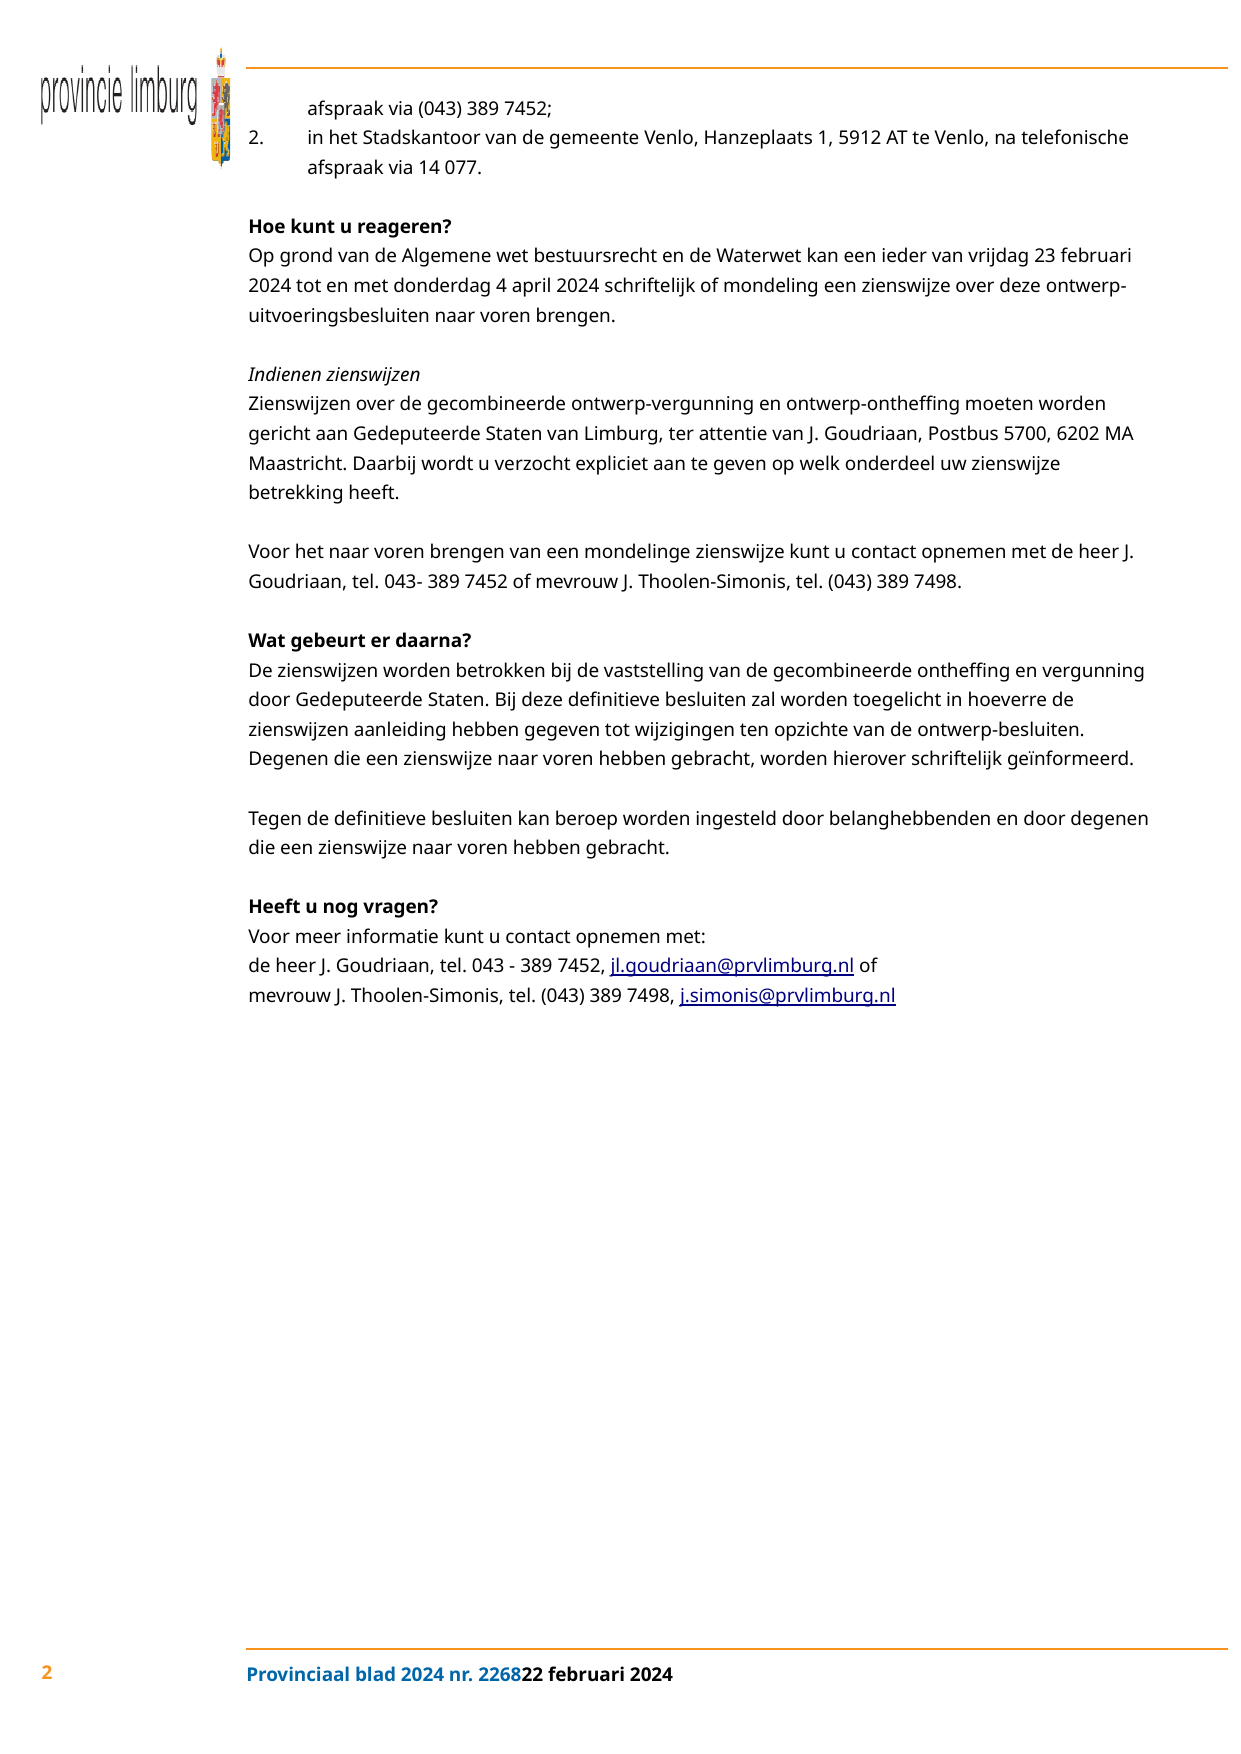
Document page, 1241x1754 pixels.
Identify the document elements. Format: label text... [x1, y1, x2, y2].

text mevrouw J. Thoolen-Simonis, tel. (043) 389 7498, j.simonis@prvlimburg.nl [248, 982, 1152, 1008]
text de heer J. Goudriaan, tel. 043 - 389 7452, jl.goudriaan@prvlimburg.nl of [248, 953, 1152, 978]
text Zienswijzen over de gecombineerde ontwerp-vergunning en ontwerp-ontheffing moeten worden gericht aan Gedeputeerde Staten van Limburg, ter attentie van J. Goudriaan, Postbus 5700, 6202 MA Maastricht. Daarbij wordt u verzocht expliciet aan te geven op welk onderdeel uw zienswijze betrekking heeft. [248, 391, 1152, 505]
list in het Stadskantoor van de gemeente Venlo, Hanzeplaats 1, 5912 AT te Venlo, na telefonische afspraak via 14 077. [248, 124, 1152, 180]
text Voor het naar voren brengen van een mondelinge zienswijze kunt u contact opnemen met de heer J. Goudriaan, tel. 043- 389 7452 of mevrouw J. Thoolen-Simonis, tel. (043) 389 7498. [248, 538, 1152, 594]
text Indienen zienswijzen [248, 361, 1152, 387]
text De zienswijzen worden betrokken bij de vaststelling van de gecombineerde ontheffing en vergunning door Gedeputeerde Staten. Bij deze definitieve besluiten zal worden toegelicht in hoeverre de zienswijzen aanleiding hebben gegeven tot wijzigingen ten opzichte van de ontwerp-besluiten. Degenen die een zienswijze naar voren hebben gebracht, worden hierover schriftelijk geïnformeerd. [248, 657, 1152, 771]
list afspraak via (043) 389 7452; [248, 95, 1152, 121]
text Wat gebeurt er daarna? [248, 627, 1152, 653]
picture [41, 47, 231, 172]
text Heeft u nog vragen? [248, 893, 1152, 919]
text Op grond van de Algemene wet bestuursrecht en de Waterwet kan een ieder van vrijdag 23 februari 2024 tot en met donderdag 4 april 2024 schriftelijk of mondeling een zienswijze over deze ontwerp-uitvoeringsbesluiten naar voren brengen. [248, 243, 1152, 328]
text Hoe kunt u reageren? [248, 213, 1152, 239]
text Voor meer informatie kunt u contact opnemen met: [248, 923, 1152, 949]
text Tegen de definitieve besluiten kan beroep worden ingesteld door belanghebbenden en door degenen die een zienswijze naar voren hebben gebracht. [248, 805, 1152, 860]
